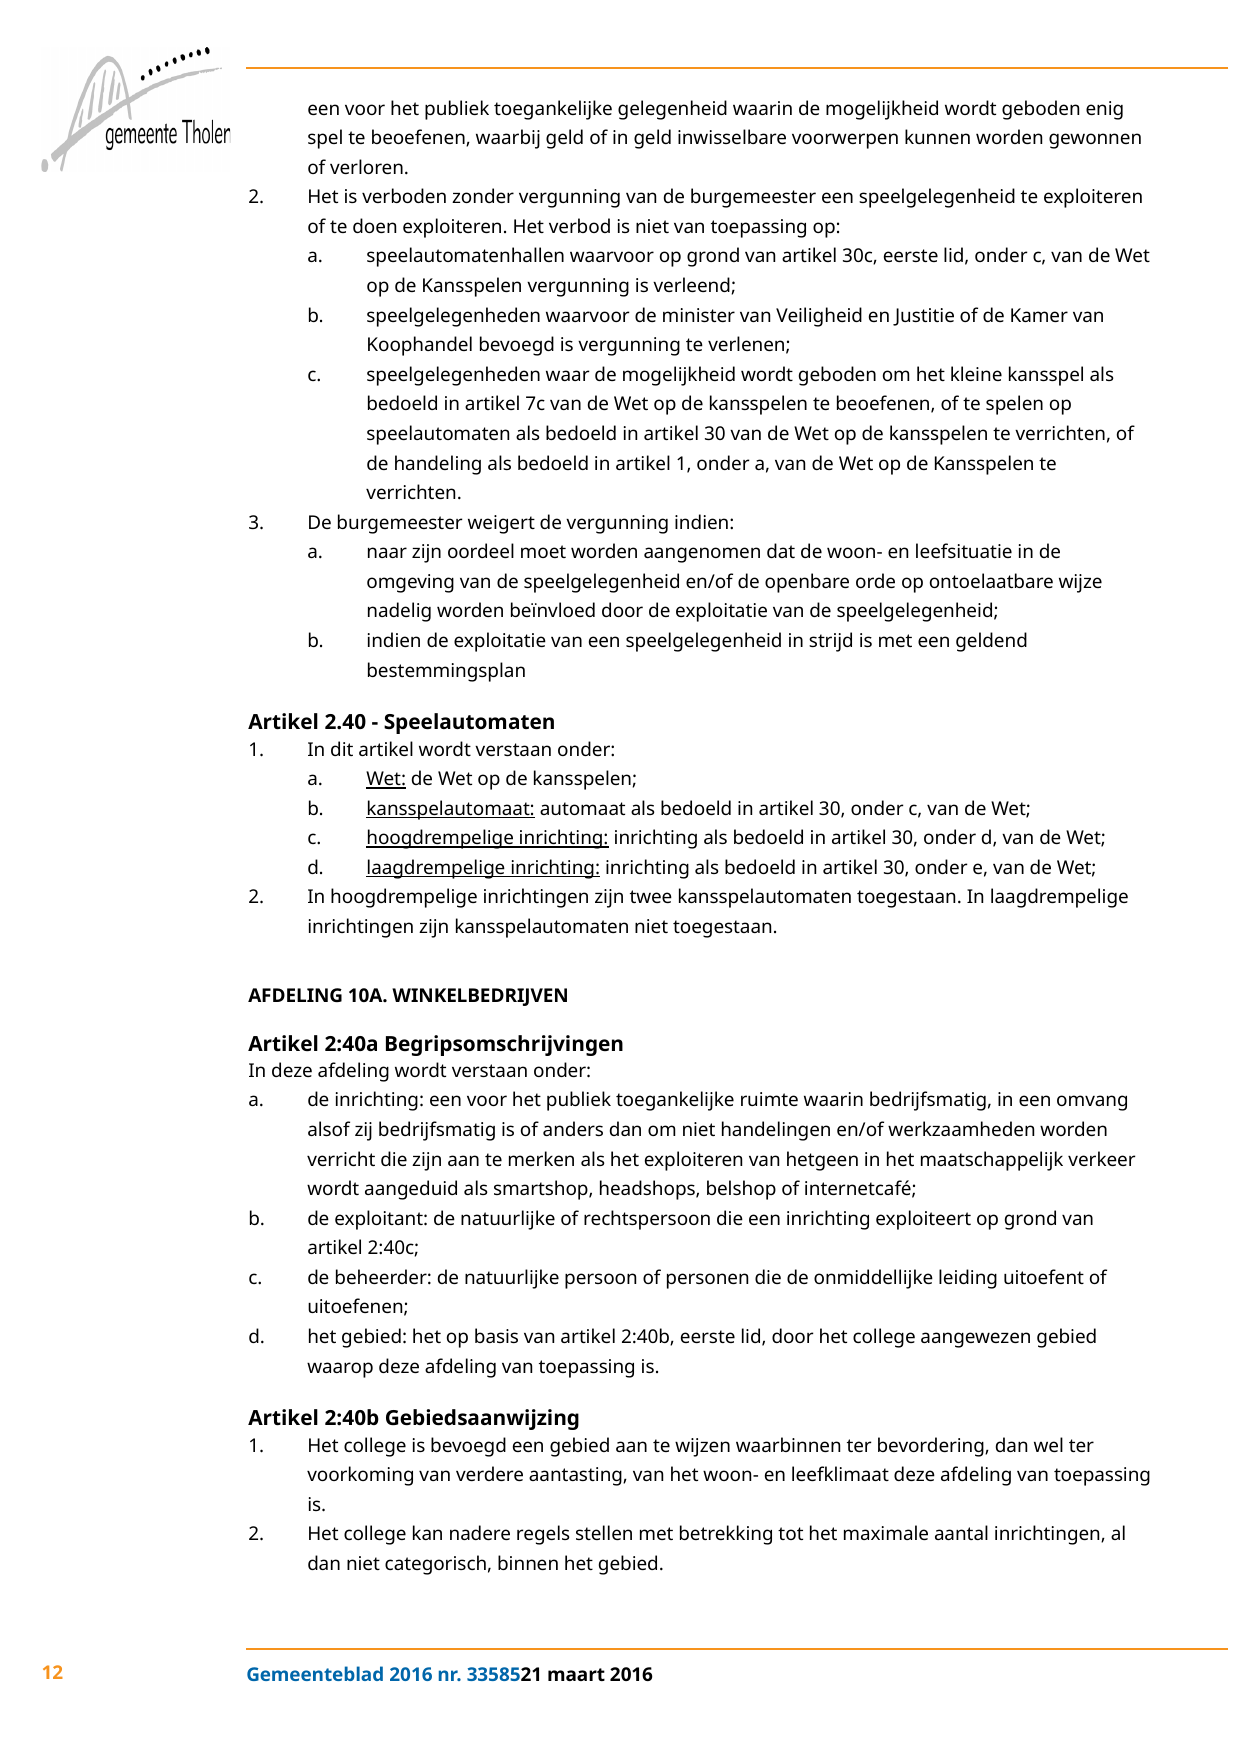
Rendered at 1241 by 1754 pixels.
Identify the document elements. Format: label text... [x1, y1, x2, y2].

list Het college kan nadere regels stellen met betrekking tot het maximale aantal inrichtingen, al dan niet categorisch, binnen het gebied. [248, 1521, 1152, 1576]
list het gebied: het op basis van artikel 2:40b, eerste lid, door het college aangewezen gebied waarop deze afdeling van toepassing is. [248, 1323, 1152, 1379]
text Artikel 2:40a Begripsomschrijvingen [248, 1029, 1152, 1057]
list indien de exploitatie van een speelgelegenheid in strijd is met een geldend bestemmingsplan [307, 627, 1152, 683]
list de inrichting: een voor het publiek toegankelijke ruimte waarin bedrijfsmatig, in een omvang alsof zij bedrijfsmatig is of anders dan om niet handelingen en/of werkzaamheden worden verricht die zijn aan te merken als het exploiteren van hetgeen in het maatschappelijk verkeer wordt aangeduid als smartshop, headshops, belshop of internetcafé; [248, 1087, 1152, 1201]
text AFDELING 10A. WINKELBEDRIJVEN [248, 982, 1152, 1008]
list speelgelegenheden waarvoor de minister van Veiligheid en Justitie of de Kamer van Koophandel bevoegd is vergunning te verlenen; [307, 302, 1152, 357]
text Artikel 2:40b Gebiedsaanwijzing [248, 1403, 1152, 1432]
list speelgelegenheden waar de mogelijkheid wordt geboden om het kleine kansspel als bedoeld in artikel 7c van de Wet op de kansspelen te beoefenen, of te spelen op speelautomaten als bedoeld in artikel 30 van de Wet op de kansspelen te verrichten, of de handeling als bedoeld in artikel 1, onder a, van de Wet op de Kansspelen te verrichten. [307, 361, 1152, 505]
list Het is verboden zonder vergunning van de burgemeester een speelgelegenheid te exploiteren of te doen exploiteren. Het verbod is niet van toepassing op: [248, 183, 1152, 239]
list speelautomatenhallen waarvoor op grond van artikel 30c, eerste lid, onder c, van de Wet op de Kansspelen vergunning is verleend; [307, 243, 1152, 298]
list de exploitant: de natuurlijke of rechtspersoon die een inrichting exploiteert op grond van artikel 2:40c; [248, 1205, 1152, 1260]
list een voor het publiek toegankelijke gelegenheid waarin de mogelijkheid wordt geboden enig spel te beoefenen, waarbij geld of in geld inwisselbare voorwerpen kunnen worden gewonnen of verloren. [248, 95, 1152, 180]
list kansspelautomaat: automaat als bedoeld in artikel 30, onder c, van de Wet; [307, 795, 1152, 821]
picture [41, 47, 231, 172]
list hoogdrempelige inrichting: inrichting als bedoeld in artikel 30, onder d, van de Wet; [307, 824, 1152, 850]
list laagdrempelige inrichting: inrichting als bedoeld in artikel 30, onder e, van de Wet; [307, 854, 1152, 880]
list naar zijn oordeel moet worden aangenomen dat de woon- en leefsituatie in de omgeving van de speelgelegenheid en/of de openbare orde op ontoelaatbare wijze nadelig worden beïnvloed door de exploitatie van de speelgelegenheid; [307, 538, 1152, 623]
list In dit artikel wordt verstaan onder: [248, 736, 1152, 761]
list Het college is bevoegd een gebied aan te wijzen waarbinnen ter bevordering, dan wel ter voorkoming van verdere aantasting, van het woon- en leefklimaat deze afdeling van toepassing is. [248, 1432, 1152, 1517]
list De burgemeester weigert de vergunning indien: [248, 509, 1152, 535]
list de beheerder: de natuurlijke persoon of personen die de onmiddellijke leiding uitoefent of uitoefenen; [248, 1264, 1152, 1319]
list Wet: de Wet op de kansspelen; [307, 765, 1152, 791]
list In hoogdrempelige inrichtingen zijn twee kansspelautomaten toegestaan. In laagdrempelige inrichtingen zijn kansspelautomaten niet toegestaan. [248, 884, 1152, 939]
text In deze afdeling wordt verstaan onder: [248, 1057, 1152, 1083]
text Artikel 2.40 - Speelautomaten [248, 707, 1152, 736]
